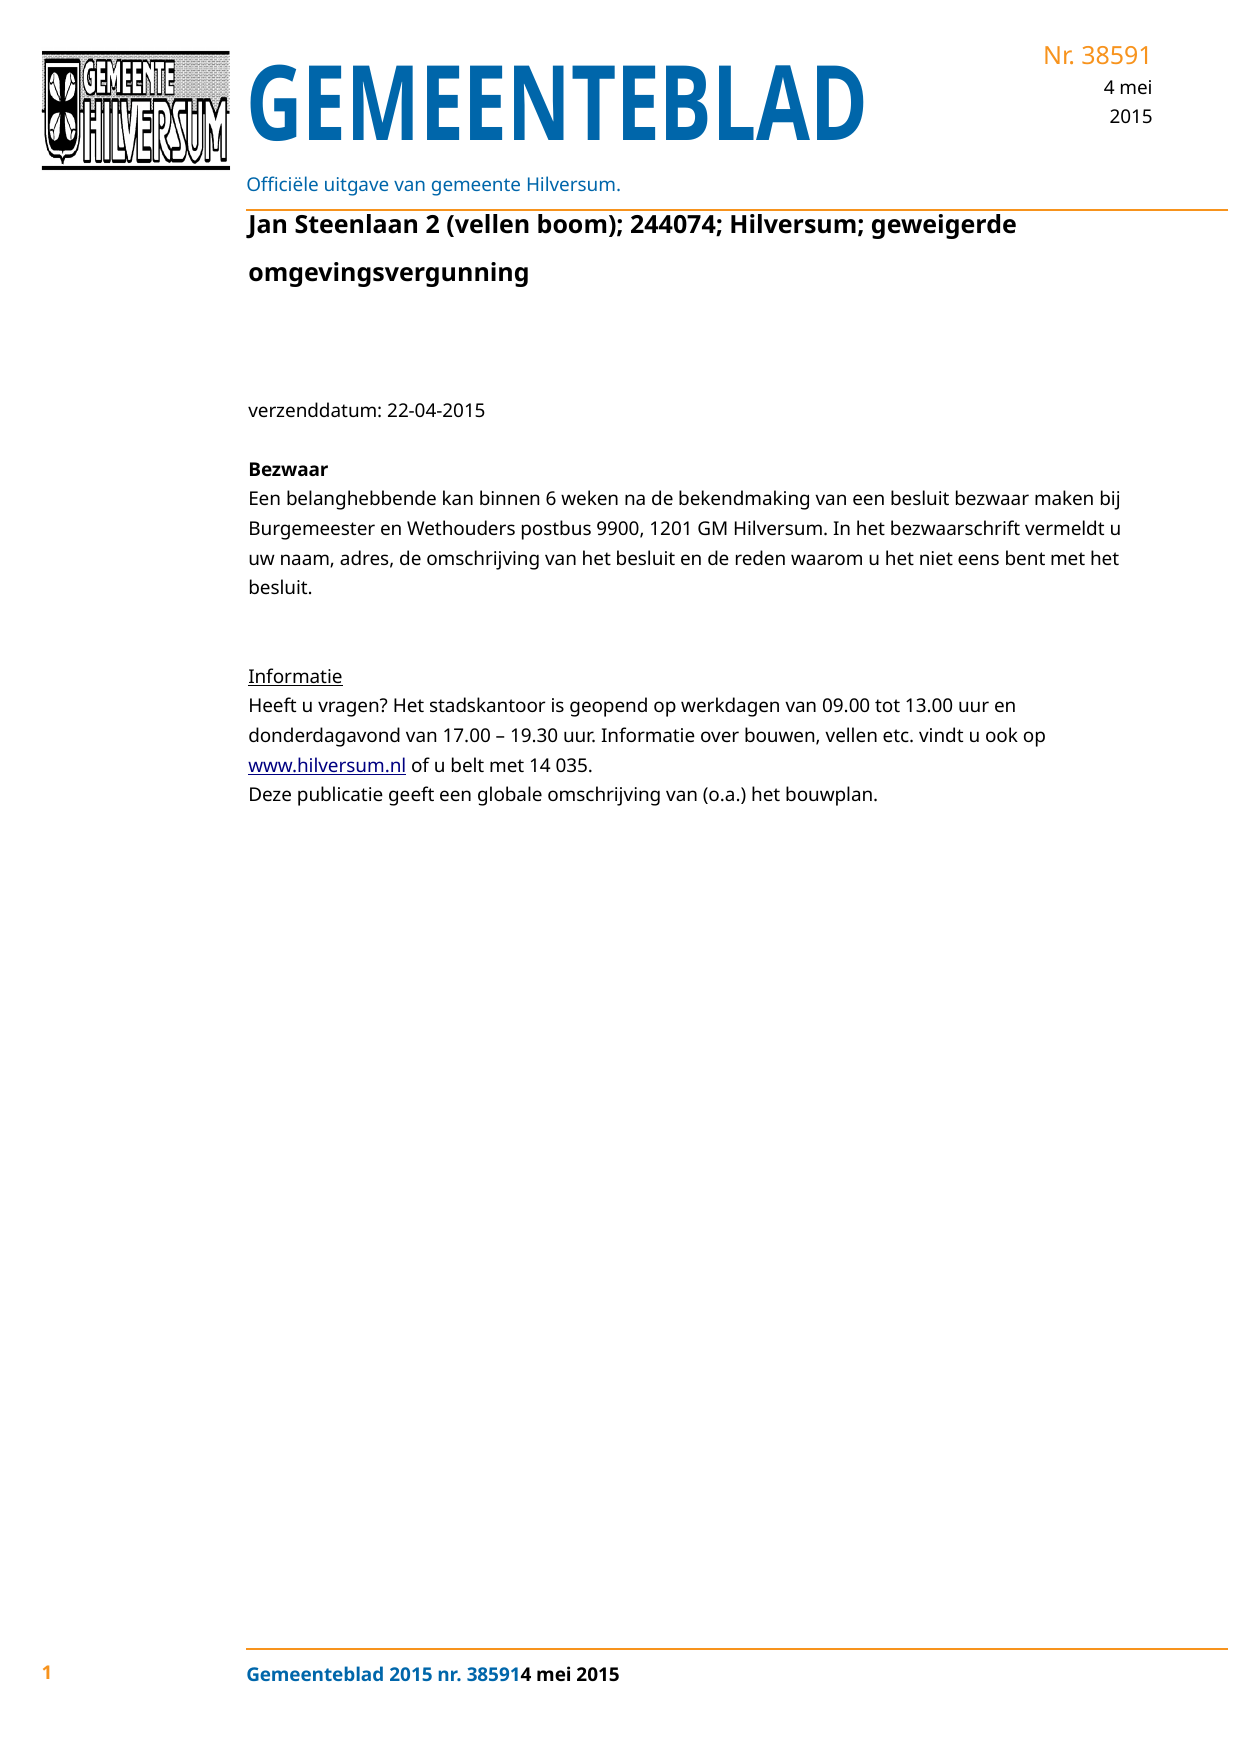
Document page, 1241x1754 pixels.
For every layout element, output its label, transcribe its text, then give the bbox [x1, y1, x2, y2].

text Deze publicatie geeft een globale omschrijving van (o.a.) het bouwplan. [248, 781, 1152, 807]
picture [41, 47, 231, 172]
text Heeft u vragen? Het stadskantoor is geopend op werkdagen van 09.00 tot 13.00 uur en donderdagavond van 17.00 – 19.30 uur. Informatie over bouwen, vellen etc. vindt u ook op www.hilversum.nl of u belt met 14 035. [248, 693, 1152, 777]
text Jan Steenlaan 2 (vellen boom); 244074; Hilversum; geweigerde omgevingsvergunning [248, 211, 1152, 288]
text Informatie [248, 663, 1152, 689]
text verzenddatum: 22-04-2015 [248, 397, 1152, 422]
text Een belanghebbende kan binnen 6 weken na de bekendmaking van een besluit bezwaar maken bij Burgemeester en Wethouders postbus 9900, 1201 GM Hilversum. In het bezwaarschrift vermeldt u uw naam, adres, de omschrijving van het besluit en de reden waarom u het niet eens bent met het besluit. [248, 486, 1152, 600]
text Bezwaar [248, 456, 1152, 482]
